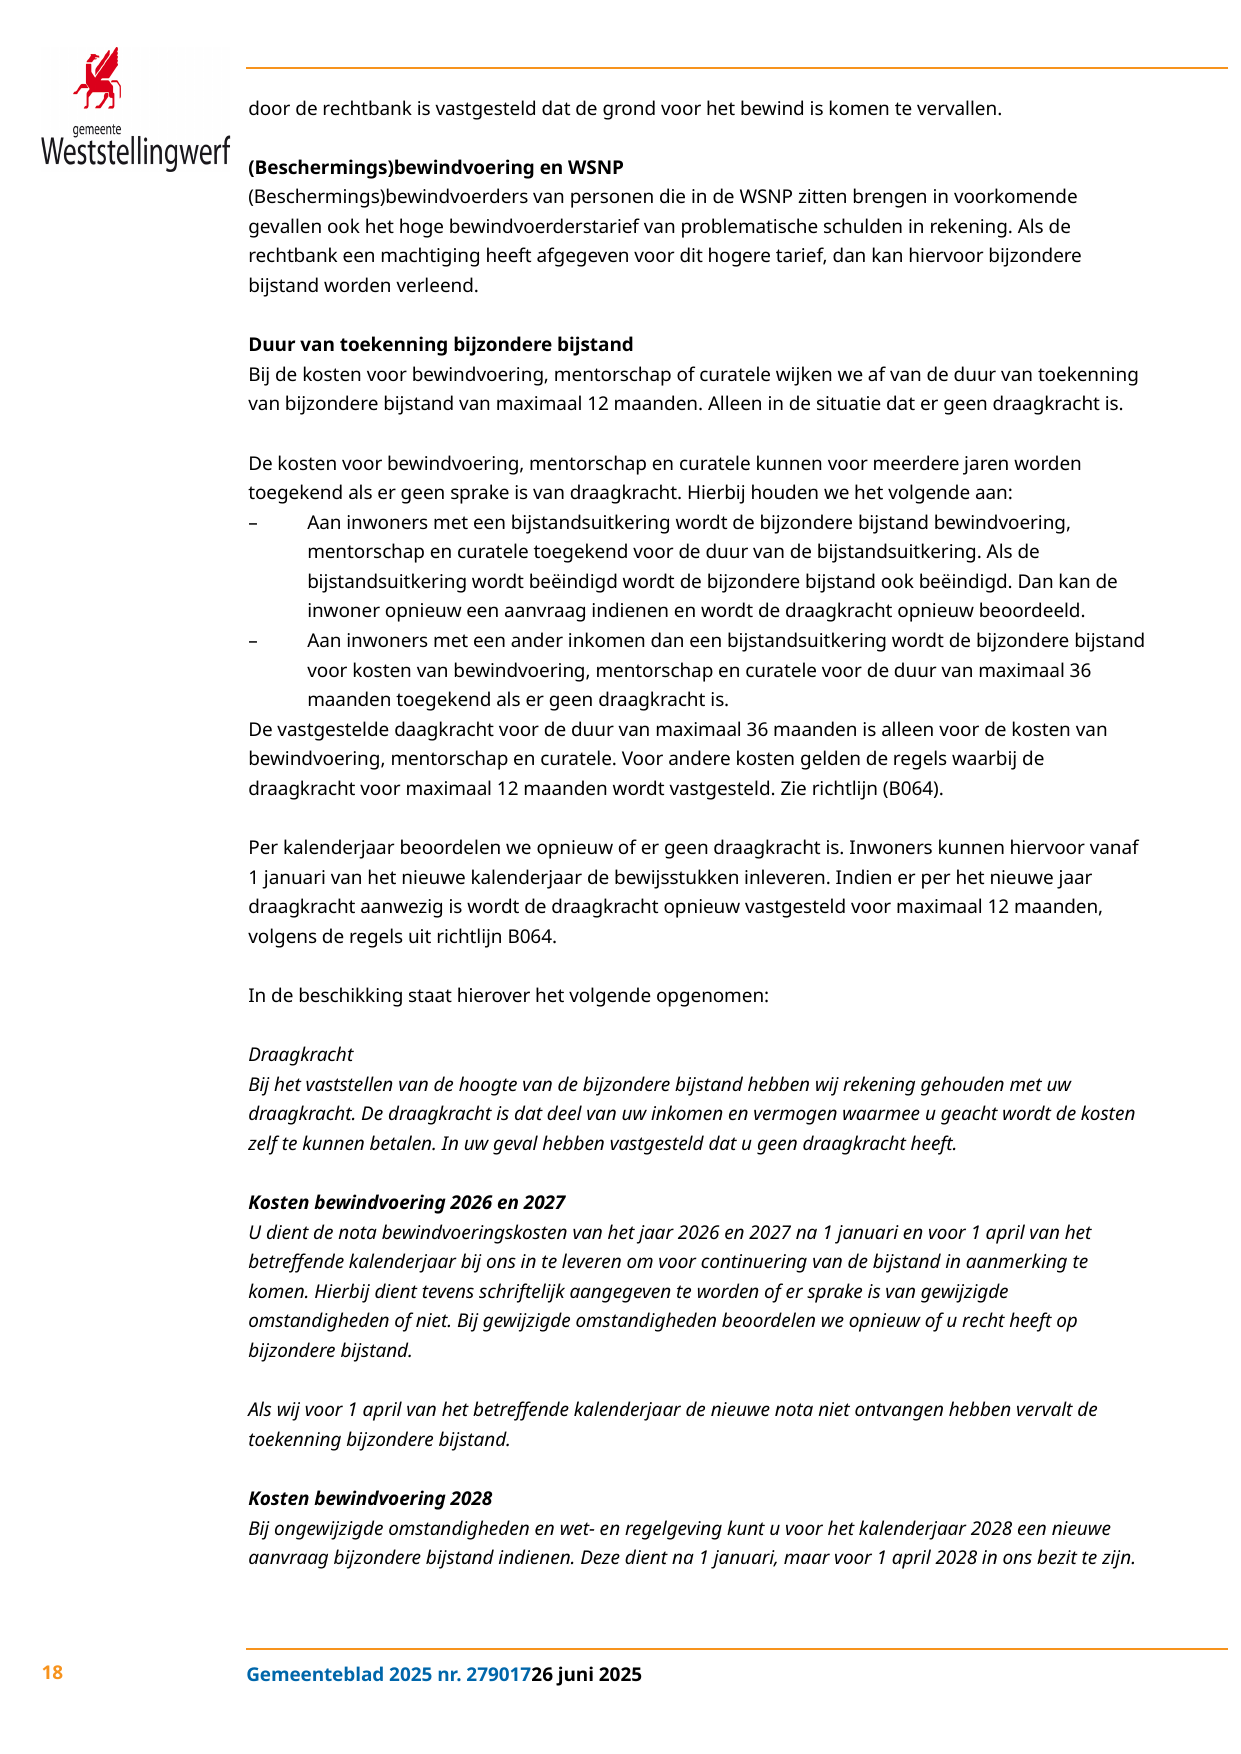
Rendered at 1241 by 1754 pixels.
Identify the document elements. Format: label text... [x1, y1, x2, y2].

picture [41, 47, 231, 172]
text U dient de nota bewindvoeringskosten van het jaar 2026 en 2027 na 1 januari en voor 1 april van het betreffende kalenderjaar bij ons in te leveren om voor continuering van de bijstand in aanmerking te komen. Hierbij dient tevens schriftelijk aangegeven te worden of er sprake is van gewijzigde omstandigheden of niet. Bij gewijzigde omstandigheden beoordelen we opnieuw of u recht heeft op bijzondere bijstand. [248, 1219, 1152, 1363]
text Kosten bewindvoering 2026 en 2027 [248, 1189, 1152, 1215]
text Bij het vaststellen van de hoogte van de bijzondere bijstand hebben wij rekening gehouden met uw draagkracht. De draagkracht is dat deel van uw inkomen en vermogen waarmee u geacht wordt de kosten zelf te kunnen betalen. In uw geval hebben vastgesteld dat u geen draagkracht heeft. [248, 1071, 1152, 1156]
text De kosten voor bewindvoering, mentorschap en curatele kunnen voor meerdere jaren worden toegekend als er geen sprake is van draagkracht. Hierbij houden we het volgende aan: [248, 450, 1152, 505]
text Duur van toekenning bijzondere bijstand [248, 331, 1152, 357]
text (Beschermings)bewindvoerders van personen die in de WSNP zitten brengen in voorkomende gevallen ook het hoge bewindvoerderstarief van problematische schulden in rekening. Als de rechtbank een machtiging heeft afgegeven voor dit hogere tarief, dan kan hiervoor bijzondere bijstand worden verleend. [248, 183, 1152, 298]
text Bij de kosten voor bewindvoering, mentorschap of curatele wijken we af van de duur van toekenning van bijzondere bijstand van maximaal 12 maanden. Alleen in de situatie dat er geen draagkracht is. [248, 361, 1152, 416]
text In de beschikking staat hierover het volgende opgenomen: [248, 982, 1152, 1008]
text De vastgestelde daagkracht voor de duur van maximaal 36 maanden is alleen voor de kosten van bewindvoering, mentorschap en curatele. Voor andere kosten gelden de regels waarbij de draagkracht voor maximaal 12 maanden wordt vastgesteld. Zie richtlijn (B064). [248, 716, 1152, 801]
list Aan inwoners met een ander inkomen dan een bijstandsuitkering wordt de bijzondere bijstand voor kosten van bewindvoering, mentorschap en curatele voor de duur van maximaal 36 maanden toegekend als er geen draagkracht is. [248, 627, 1152, 712]
text (Beschermings)bewindvoering en WSNP [248, 154, 1152, 180]
text Per kalenderjaar beoordelen we opnieuw of er geen draagkracht is. Inwoners kunnen hiervoor vanaf 1 januari van het nieuwe kalenderjaar de bewijsstukken inleveren. Indien er per het nieuwe jaar draagkracht aanwezig is wordt de draagkracht opnieuw vastgesteld voor maximaal 12 maanden, volgens de regels uit richtlijn B064. [248, 834, 1152, 949]
text Als wij voor 1 april van het betreffende kalenderjaar de nieuwe nota niet ontvangen hebben vervalt de toekenning bijzondere bijstand. [248, 1396, 1152, 1452]
text door de rechtbank is vastgesteld dat de grond voor het bewind is komen te vervallen. [248, 95, 1152, 121]
text Bij ongewijzigde omstandigheden en wet- en regelgeving kunt u voor het kalenderjaar 2028 een nieuwe aanvraag bijzondere bijstand indienen. Deze dient na 1 januari, maar voor 1 april 2028 in ons bezit te zijn. [248, 1515, 1152, 1570]
list Aan inwoners met een bijstandsuitkering wordt de bijzondere bijstand bewindvoering, mentorschap en curatele toegekend voor de duur van de bijstandsuitkering. Als de bijstandsuitkering wordt beëindigd wordt de bijzondere bijstand ook beëindigd. Dan kan de inwoner opnieuw een aanvraag indienen en wordt de draagkracht opnieuw beoordeeld. [248, 509, 1152, 623]
text Kosten bewindvoering 2028 [248, 1485, 1152, 1511]
text Draagkracht [248, 1041, 1152, 1067]
